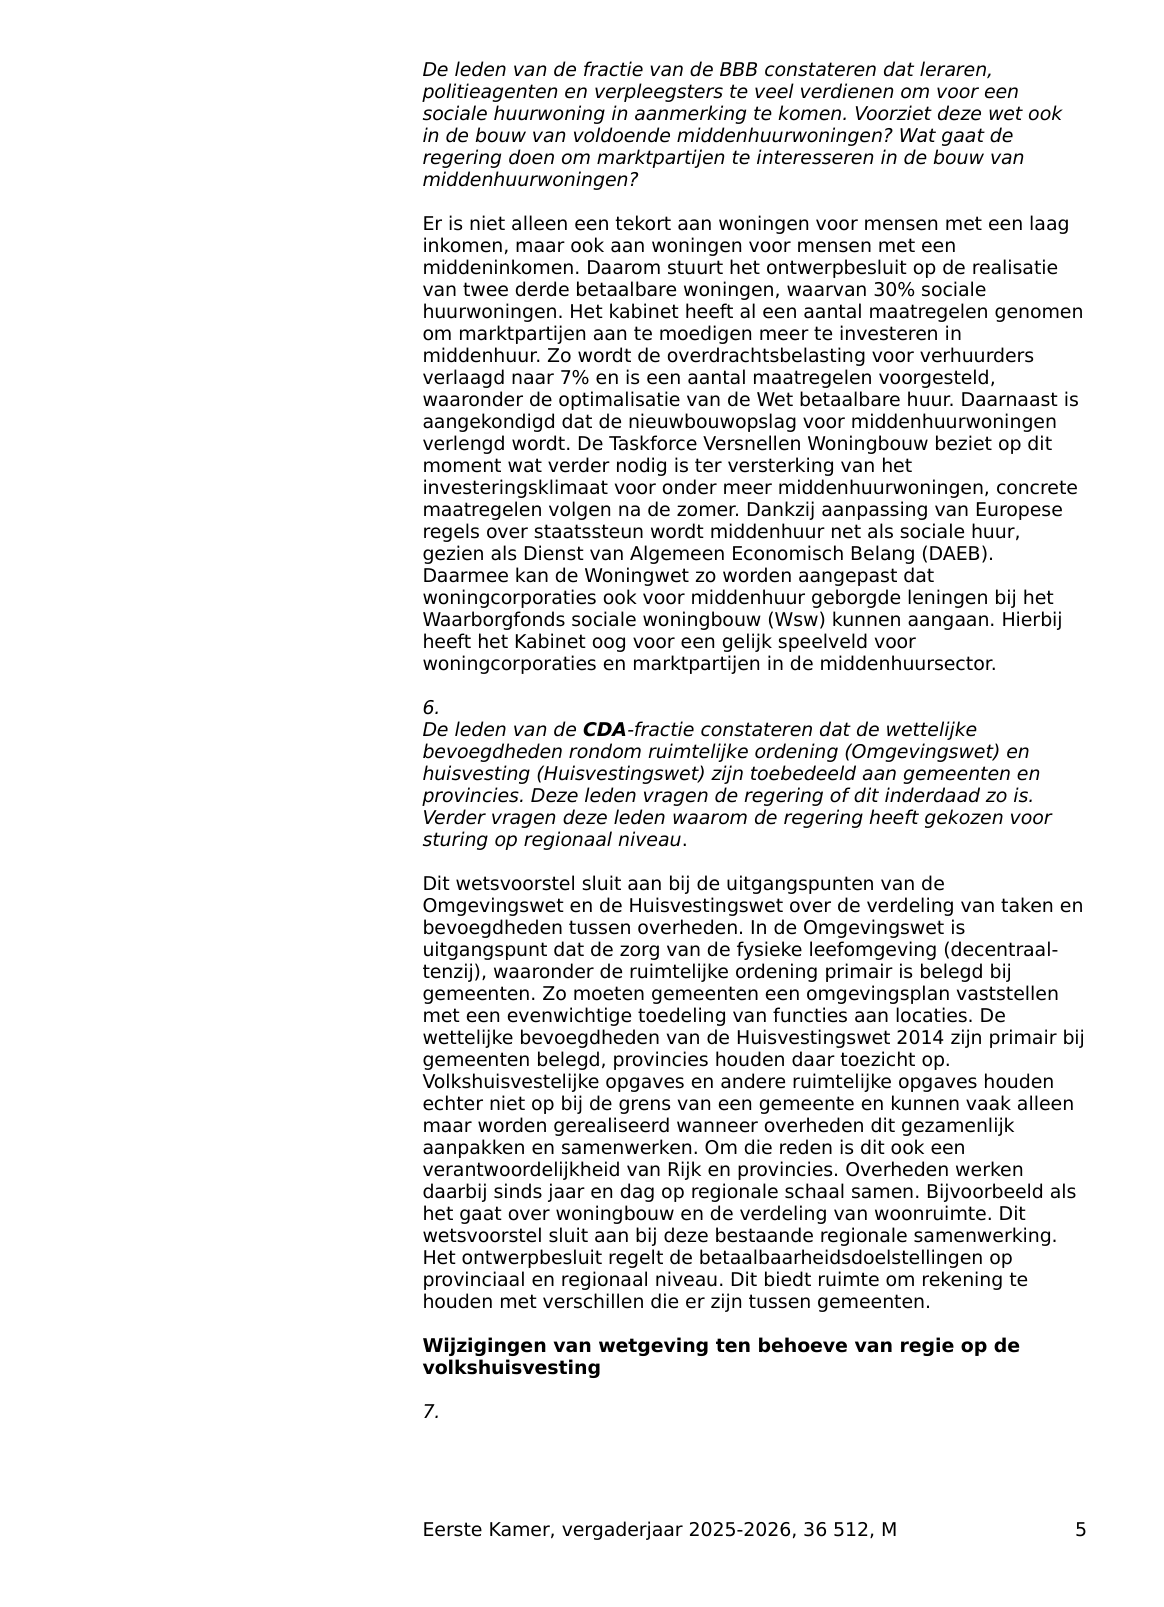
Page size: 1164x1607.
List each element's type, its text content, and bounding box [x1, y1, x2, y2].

text De leden van de CDA-fractie constateren dat de wettelijke bevoegdheden rondom ruimtelijke ordening (Omgevingswet) en huisvesting (Huisvestingswet) zijn toebedeeld aan gemeenten en provincies. Deze leden vragen de regering of dit inderdaad zo is. Verder vragen deze leden waarom de regering heeft gekozen voor sturing op regionaal niveau. [422, 719, 1087, 851]
text De leden van de fractie van de BBB constateren dat leraren, politieagenten en verpleegsters te veel verdienen om voor een sociale huurwoning in aanmerking te komen. Voorziet deze wet ook in de bouw van voldoende middenhuurwoningen? Wat gaat de regering doen om marktpartijen te interesseren in de bouw van middenhuurwoningen? [422, 59, 1087, 191]
subtitle Wijzigingen van wetgeving ten behoeve van regie op de volkshuisvesting [422, 1335, 1087, 1379]
text Dit wetsvoorstel sluit aan bij de uitgangspunten van de Omgevingswet en de Huisvestingswet over de verdeling van taken en bevoegdheden tussen overheden. In de Omgevingswet is uitgangspunt dat de zorg van de fysieke leefomgeving (decentraal-tenzij), waaronder de ruimtelijke ordening primair is belegd bij gemeenten. Zo moeten gemeenten een omgevingsplan vaststellen met een evenwichtige toedeling van functies aan locaties. De wettelijke bevoegdheden van de Huisvestingswet 2014 zijn primair bij gemeenten belegd, provincies houden daar toezicht op. Volkshuisvestelijke opgaves en andere ruimtelijke opgaves houden echter niet op bij de grens van een gemeente en kunnen vaak alleen maar worden gerealiseerd wanneer overheden dit gezamenlijk aanpakken en samenwerken. Om die reden is dit ook een verantwoordelijkheid van Rijk en provincies. Overheden werken daarbij sinds jaar en dag op regionale schaal samen. Bijvoorbeeld als het gaat over woningbouw en de verdeling van woonruimte. Dit wetsvoorstel sluit aan bij deze bestaande regionale samenwerking. Het ontwerpbesluit regelt de betaalbaarheidsdoelstellingen op provinciaal en regionaal niveau. Dit biedt ruimte om rekening te houden met verschillen die er zijn tussen gemeenten. [422, 873, 1087, 1312]
text 7. [422, 1401, 1087, 1423]
text 6. [422, 697, 1087, 719]
text Er is niet alleen een tekort aan woningen voor mensen met een laag inkomen, maar ook aan woningen voor mensen met een middeninkomen. Daarom stuurt het ontwerpbesluit op de realisatie van twee derde betaalbare woningen, waarvan 30% sociale huurwoningen. Het kabinet heeft al een aantal maatregelen genomen om marktpartijen aan te moedigen meer te investeren in middenhuur. Zo wordt de overdrachtsbelasting voor verhuurders verlaagd naar 7% en is een aantal maatregelen voorgesteld, waaronder de optimalisatie van de Wet betaalbare huur. Daarnaast is aangekondigd dat de nieuwbouwopslag voor middenhuurwoningen verlengd wordt. De Taskforce Versnellen Woningbouw beziet op dit moment wat verder nodig is ter versterking van het investeringsklimaat voor onder meer middenhuurwoningen, concrete maatregelen volgen na de zomer. Dankzij aanpassing van Europese regels over staatssteun wordt middenhuur net als sociale huur, gezien als Dienst van Algemeen Economisch Belang (DAEB). Daarmee kan de Woningwet zo worden aangepast dat woningcorporaties ook voor middenhuur geborgde leningen bij het Waarborgfonds sociale woningbouw (Wsw) kunnen aangaan. Hierbij heeft het Kabinet oog voor een gelijk speelveld voor woningcorporaties en marktpartijen in de middenhuursector. [422, 213, 1087, 675]
